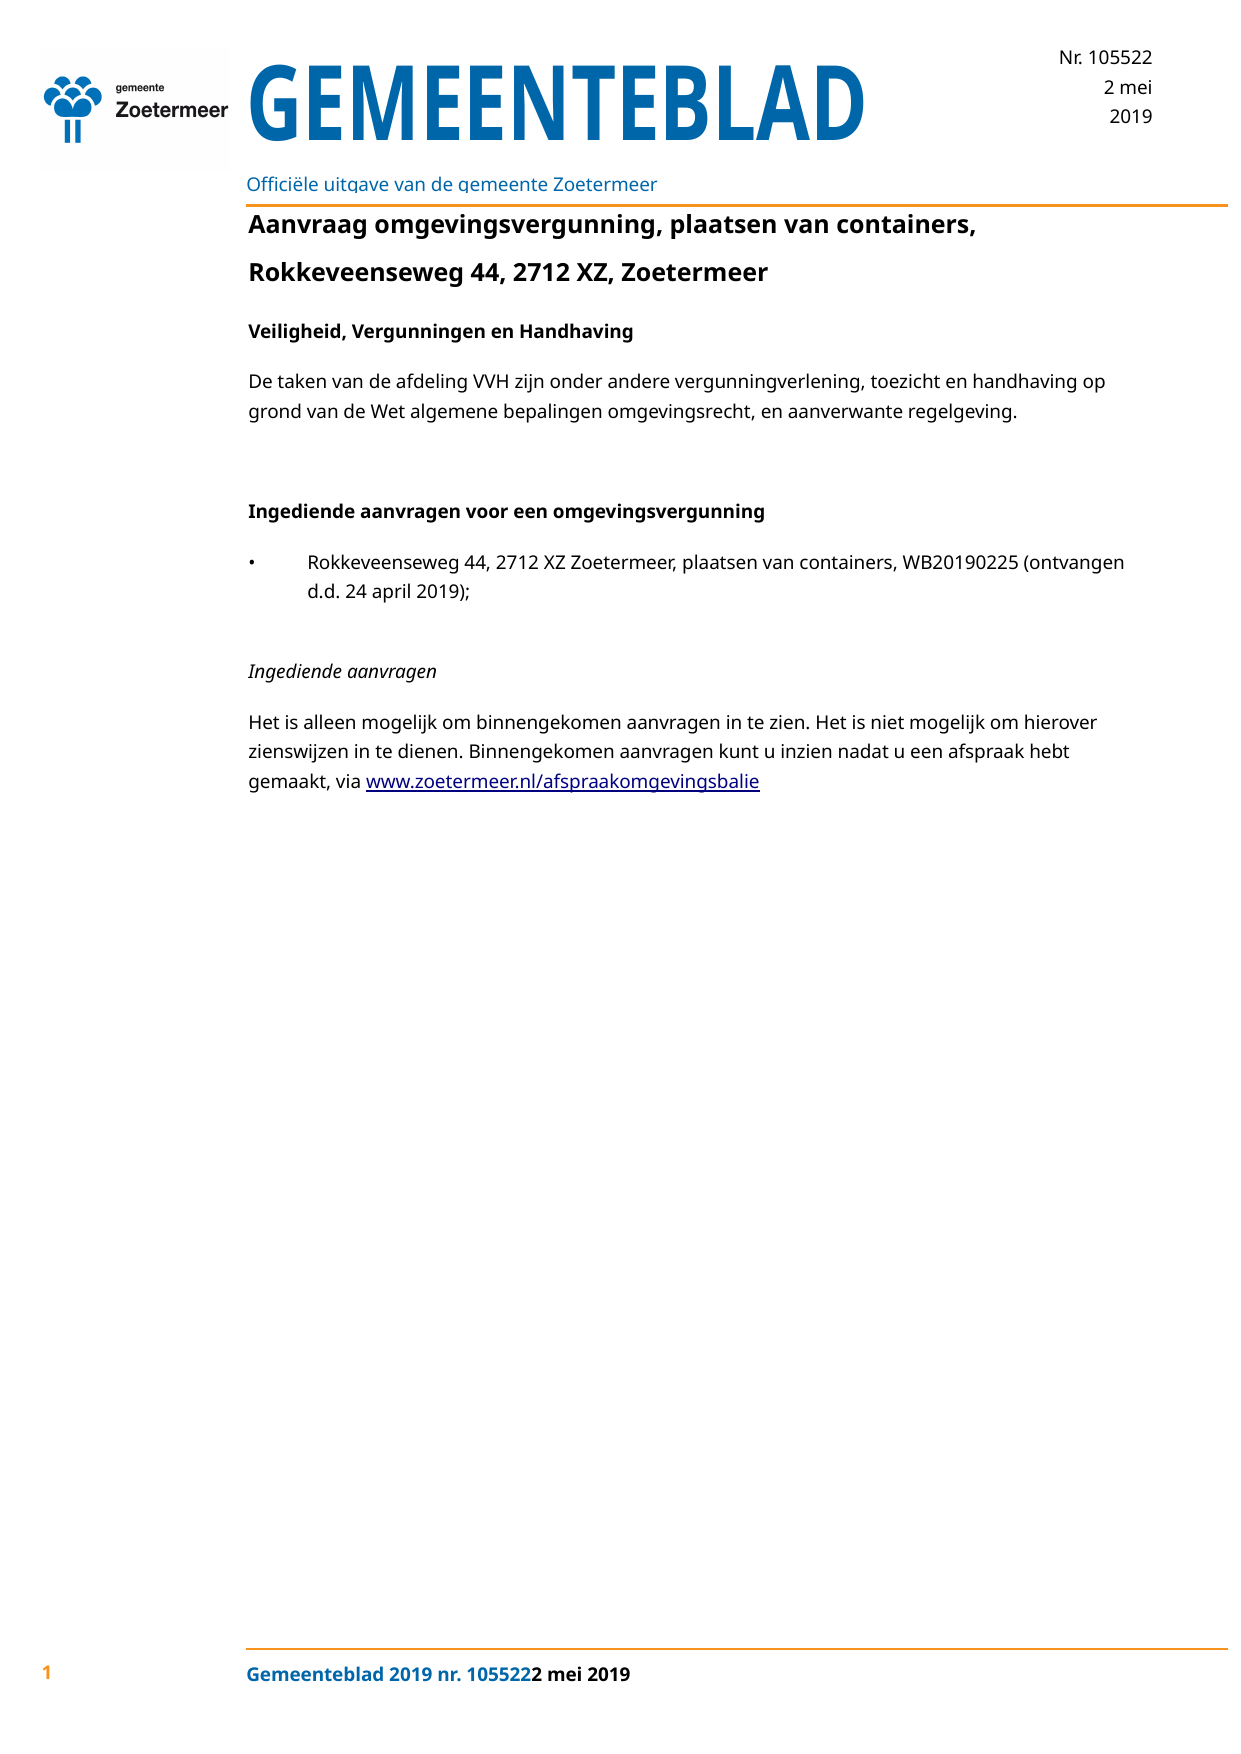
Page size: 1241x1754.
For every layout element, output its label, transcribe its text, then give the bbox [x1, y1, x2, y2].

text Ingediende aanvragen voor een omgevingsvergunning [248, 499, 1152, 524]
text Aanvraag omgevingsvergunning, plaatsen van containers, Rokkeveenseweg 44, 2712 XZ, Zoetermeer [248, 207, 1152, 288]
picture [41, 47, 231, 172]
text Het is alleen mogelijk om binnengekomen aanvragen in te zien. Het is niet mogelijk om hierover zienswijzen in te dienen. Binnengekomen aanvragen kunt u inzien nadat u een afspraak hebt gemaakt, via www.zoetermeer.nl/afspraakomgevingsbalie [248, 709, 1152, 794]
text De taken van de afdeling VVH zijn onder andere vergunningverlening, toezicht en handhaving op grond van de Wet algemene bepalingen omgevingsrecht, en aanverwante regelgeving. [248, 368, 1152, 424]
text Veiligheid, Vergunningen en Handhaving [248, 318, 1152, 344]
list Rokkeveenseweg 44, 2712 XZ Zoetermeer, plaatsen van containers, WB20190225 (ontvangen d.d. 24 april 2019); [248, 549, 1152, 604]
text Ingediende aanvragen [248, 659, 1152, 684]
